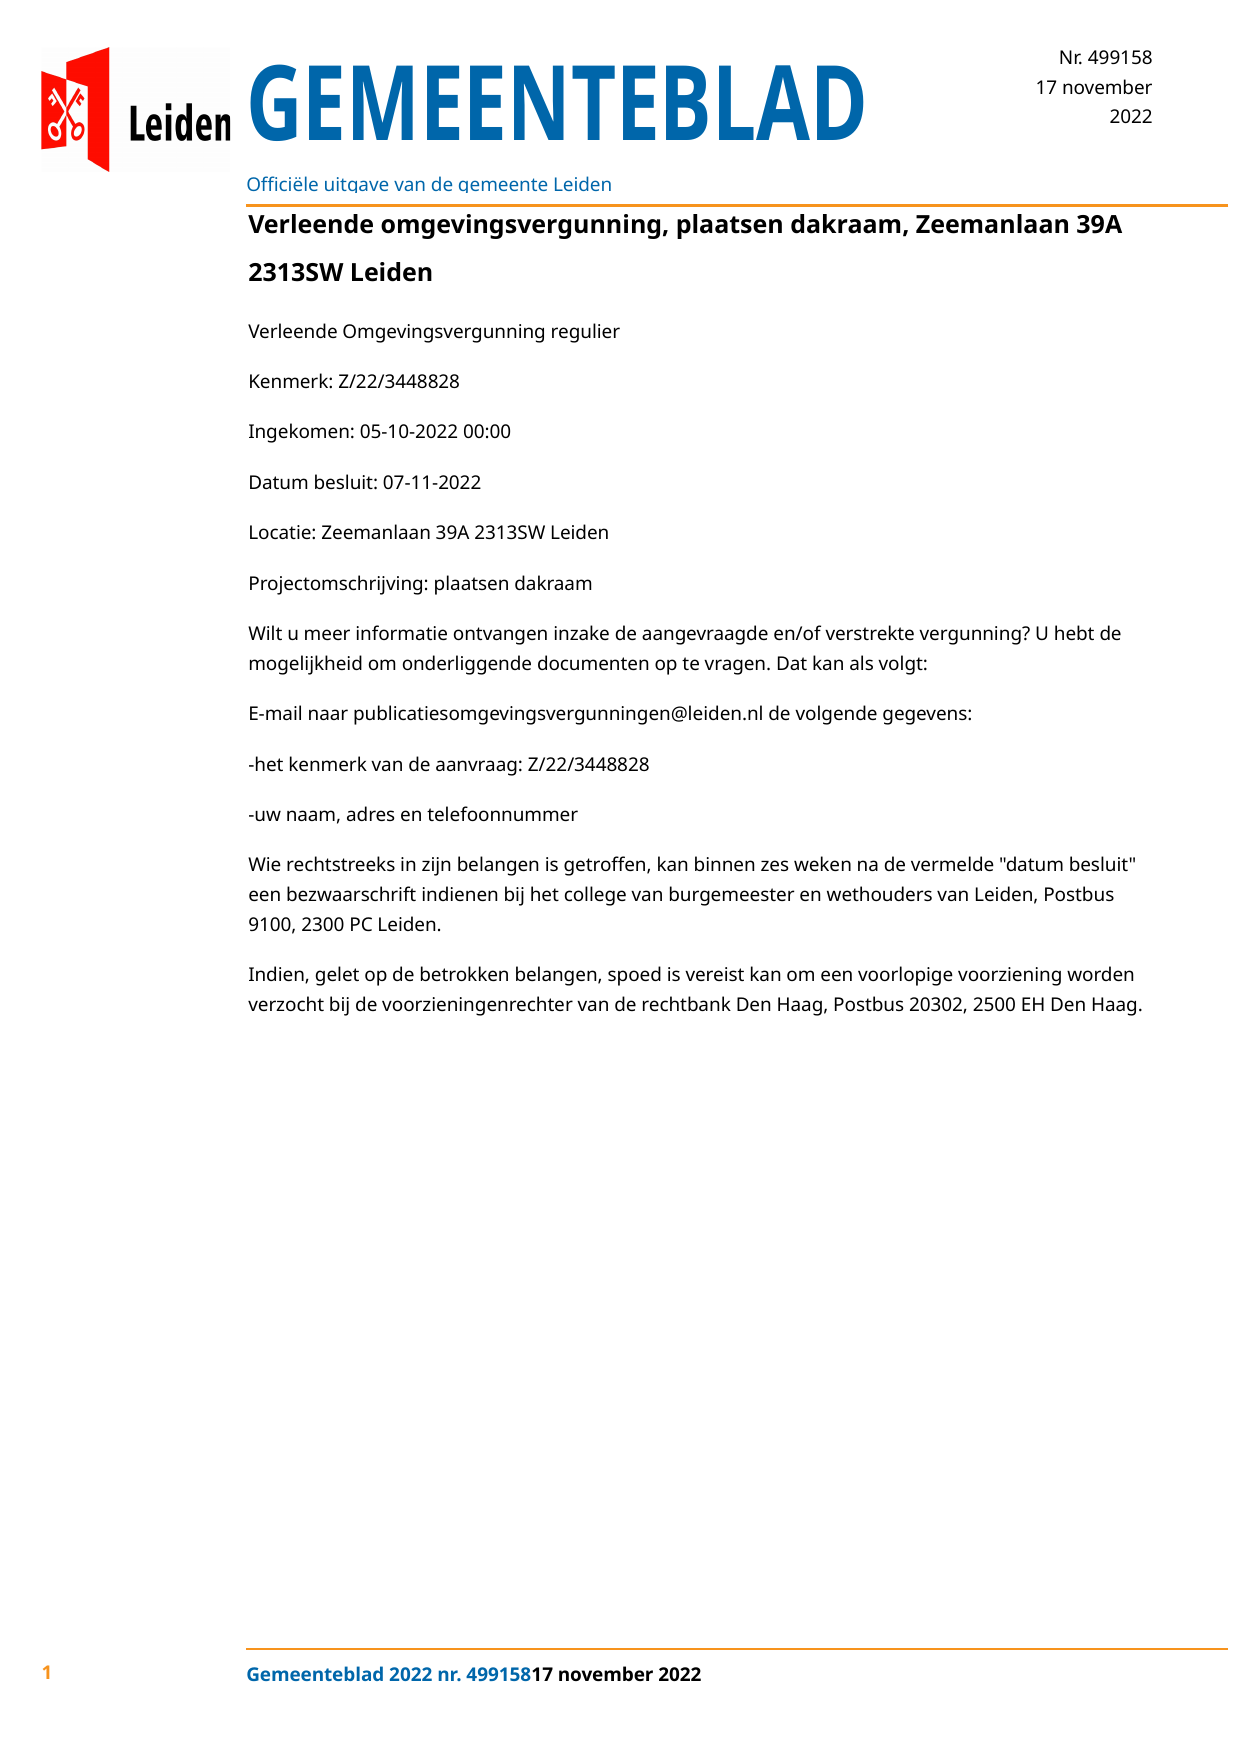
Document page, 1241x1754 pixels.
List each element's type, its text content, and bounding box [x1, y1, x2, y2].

text Datum besluit: 07-11-2022 [248, 469, 1152, 495]
text Wie rechtstreeks in zijn belangen is getroffen, kan binnen zes weken na de vermelde "datum besluit" een bezwaarschrift indienen bij het college van burgemeester en wethouders van Leiden, Postbus 9100, 2300 PC Leiden. [248, 852, 1152, 937]
text Indien, gelet op de betrokken belangen, spoed is vereist kan om een voorlopige voorziening worden verzocht bij de voorzieningenrechter van de rechtbank Den Haag, Postbus 20302, 2500 EH Den Haag. [248, 961, 1152, 1017]
picture [41, 47, 231, 172]
text E-mail naar publicatiesomgevingsvergunningen@leiden.nl de volgende gegevens: [248, 700, 1152, 726]
text Wilt u meer informatie ontvangen inzake de aangevraagde en/of verstrekte vergunning? U hebt de mogelijkheid om onderliggende documenten op te vragen. Dat kan als volgt: [248, 620, 1152, 676]
text Ingekomen: 05-10-2022 00:00 [248, 419, 1152, 444]
text -het kenmerk van de aanvraag: Z/22/3448828 [248, 751, 1152, 777]
text Locatie: Zeemanlaan 39A 2313SW Leiden [248, 519, 1152, 545]
text Verleende Omgevingsvergunning regulier [248, 318, 1152, 344]
text Verleende omgevingsvergunning, plaatsen dakraam, Zeemanlaan 39A 2313SW Leiden [248, 207, 1152, 288]
text Projectomschrijving: plaatsen dakraam [248, 570, 1152, 596]
text -uw naam, adres en telefoonnummer [248, 801, 1152, 827]
text Kenmerk: Z/22/3448828 [248, 368, 1152, 394]
